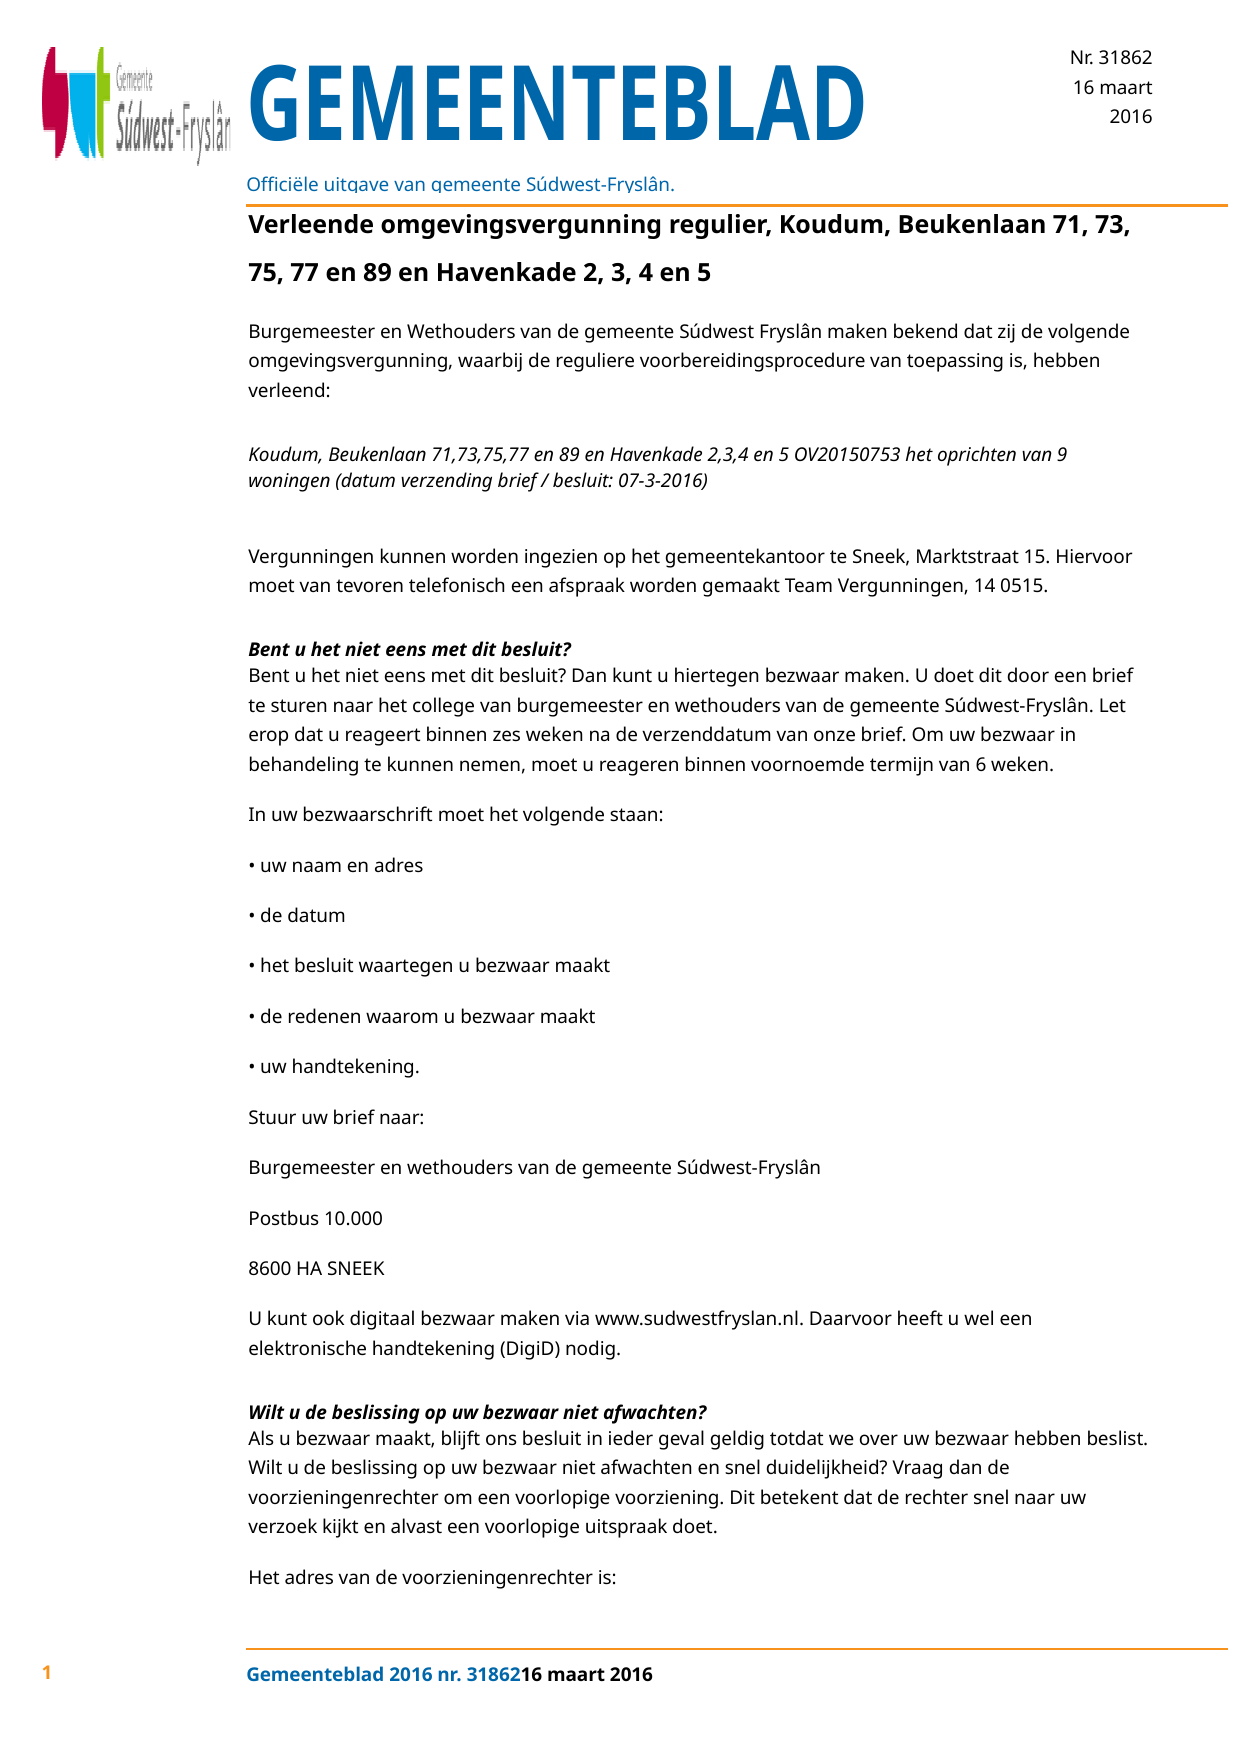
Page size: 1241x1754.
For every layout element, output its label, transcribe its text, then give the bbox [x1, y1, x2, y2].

text Het adres van de voorzieningenrechter is: [248, 1564, 1152, 1590]
text Verleende omgevingsvergunning regulier, Koudum, Beukenlaan 71, 73, 75, 77 en 89 en Havenkade 2, 3, 4 en 5 [248, 207, 1152, 288]
text Bent u het niet eens met dit besluit? Dan kunt u hiertegen bezwaar maken. U doet dit door een brief te sturen naar het college van burgemeester en wethouders van de gemeente Súdwest-Fryslân. Let erop dat u reageert binnen zes weken na de verzenddatum van onze brief. Om uw bezwaar in behandeling te kunnen nemen, moet u reageren binnen voornoemde termijn van 6 weken. [248, 662, 1152, 777]
text Stuur uw brief naar: [248, 1104, 1152, 1129]
text 8600 HA SNEEK [248, 1255, 1152, 1281]
text Postbus 10.000 [248, 1205, 1152, 1230]
text Vergunningen kunnen worden ingezien op het gemeentekantoor te Sneek, Marktstraat 15. Hiervoor moet van tevoren telefonisch een afspraak worden gemaakt Team Vergunningen, 14 0515. [248, 543, 1152, 598]
text • uw naam en adres [248, 852, 1152, 877]
text Bent u het niet eens met dit besluit? [248, 636, 1152, 662]
text Koudum, Beukenlaan 71,73,75,77 en 89 en Havenkade 2,3,4 en 5 OV20150753 het oprichten van 9 woningen (datum verzending brief / besluit: 07-3-2016) [248, 441, 1152, 492]
picture [41, 47, 231, 172]
text Wilt u de beslissing op uw bezwaar niet afwachten? [248, 1399, 1152, 1425]
text In uw bezwaarschrift moet het volgende staan: [248, 801, 1152, 827]
text Burgemeester en Wethouders van de gemeente Súdwest Fryslân maken bekend dat zij de volgende omgevingsvergunning, waarbij de reguliere voorbereidingsprocedure van toepassing is, hebben verleend: [248, 318, 1152, 403]
text • het besluit waartegen u bezwaar maakt [248, 953, 1152, 978]
text • de redenen waarom u bezwaar maakt [248, 1003, 1152, 1029]
text • uw handtekening. [248, 1053, 1152, 1079]
text U kunt ook digitaal bezwaar maken via www.sudwestfryslan.nl. Daarvoor heeft u wel een elektronische handtekening (DigiD) nodig. [248, 1306, 1152, 1361]
text Burgemeester en wethouders van de gemeente Súdwest-Fryslân [248, 1154, 1152, 1180]
text • de datum [248, 902, 1152, 928]
text Als u bezwaar maakt, blijft ons besluit in ieder geval geldig totdat we over uw bezwaar hebben beslist. Wilt u de beslissing op uw bezwaar niet afwachten en snel duidelijkheid? Vraag dan de voorzieningenrechter om een voorlopige voorziening. Dit betekent dat de rechter snel naar uw verzoek kijkt en alvast een voorlopige uitspraak doet. [248, 1425, 1152, 1539]
